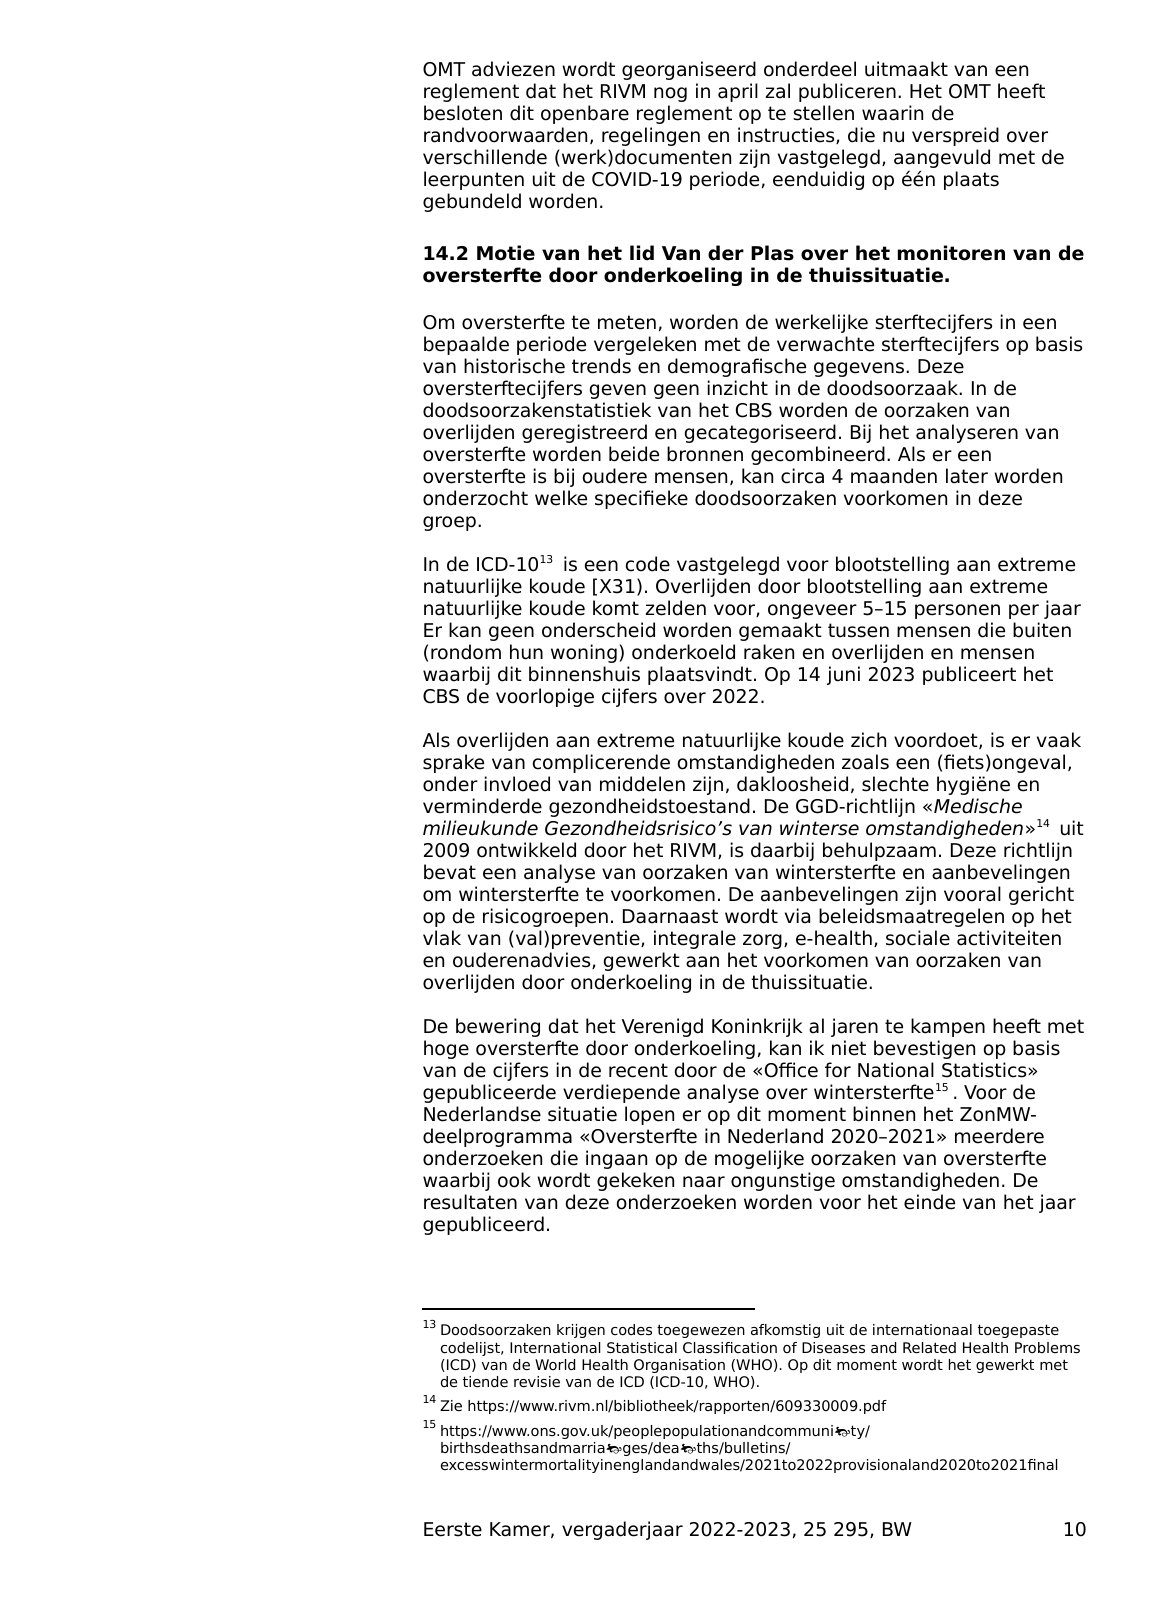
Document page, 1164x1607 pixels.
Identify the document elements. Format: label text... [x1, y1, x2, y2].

text De bewering dat het Verenigd Koninkrijk al jaren te kampen heeft met hoge oversterfte door onderkoeling, kan ik niet bevestigen op basis van de cijfers in de recent door de «Office for National Statistics» gepubliceerde verdiepende analyse over wintersterfte. Voor de Nederlandse situatie lopen er op dit moment binnen het ZonMW-deelprogramma «Oversterfte in Nederland 2020–2021» meerdere onderzoeken die ingaan op de mogelijke oorzaken van oversterfte waarbij ook wordt gekeken naar ongunstige omstandigheden. De resultaten van deze onderzoeken worden voor het einde van het jaar gepubliceerd. [422, 1016, 1087, 1236]
text Zie https://www.rivm.nl/bibliotheek/rapporten/609330009.pdf [422, 1393, 1087, 1416]
subtitle 14.2 Motie van het lid Van der Plas over het monitoren van de oversterfte door onderkoeling in de thuissituatie. [422, 243, 1087, 287]
text Om oversterfte te meten, worden de werkelijke sterftecijfers in een bepaalde periode vergeleken met de verwachte sterftecijfers op basis van historische trends en demografische gegevens. Deze oversterftecijfers geven geen inzicht in de doodsoorzaak. In de doodsoorzakenstatistiek van het CBS worden de oorzaken van overlijden geregistreerd en gecategoriseerd. Bij het analyseren van oversterfte worden beide bronnen gecombineerd. Als er een oversterfte is bij oudere mensen, kan circa 4 maanden later worden onderzocht welke specifieke doodsoorzaken voorkomen in deze groep. [422, 312, 1087, 532]
text Doodsoorzaken krijgen codes toegewezen afkomstig uit de internationaal toegepaste codelijst, International Statistical Classification of Diseases and Related Health Problems (ICD) van de World Health Organisation (WHO). Op dit moment wordt het gewerkt met de tiende revisie van de ICD (ICD-10, WHO). [422, 1318, 1087, 1391]
text https://www.ons.gov.uk/peoplepopulationandcommunity/birthsdeathsandmarriages/deaths/bulletins/excesswintermortalityinenglandandwales/2021to2022provisionaland2020to2021final [422, 1418, 1087, 1474]
text In de ICD-10 is een code vastgelegd voor blootstelling aan extreme natuurlijke koude [X31). Overlijden door blootstelling aan extreme natuurlijke koude komt zelden voor, ongeveer 5–15 personen per jaar Er kan geen onderscheid worden gemaakt tussen mensen die buiten (rondom hun woning) onderkoeld raken en overlijden en mensen waarbij dit binnenshuis plaatsvindt. Op 14 juni 2023 publiceert het CBS de voorlopige cijfers over 2022. [422, 554, 1087, 708]
text Als overlijden aan extreme natuurlijke koude zich voordoet, is er vaak sprake van complicerende omstandigheden zoals een (fiets)ongeval, onder invloed van middelen zijn, dakloosheid, slechte hygiëne en verminderde gezondheidstoestand. De GGD-richtlijn «Medische milieukunde Gezondheidsrisico’s van winterse omstandigheden» uit 2009 ontwikkeld door het RIVM, is daarbij behulpzaam. Deze richtlijn bevat een analyse van oorzaken van wintersterfte en aanbevelingen om wintersterfte te voorkomen. De aanbevelingen zijn vooral gericht op de risicogroepen. Daarnaast wordt via beleidsmaatregelen op het vlak van (val)preventie, integrale zorg, e-health, sociale activiteiten en ouderenadvies, gewerkt aan het voorkomen van oorzaken van overlijden door onderkoeling in de thuissituatie. [422, 730, 1087, 994]
text OMT adviezen wordt georganiseerd onderdeel uitmaakt van een reglement dat het RIVM nog in april zal publiceren. Het OMT heeft besloten dit openbare reglement op te stellen waarin de randvoorwaarden, regelingen en instructies, die nu verspreid over verschillende (werk)documenten zijn vastgelegd, aangevuld met de leerpunten uit de COVID-19 periode, eenduidig op één plaats gebundeld worden. [422, 59, 1087, 213]
